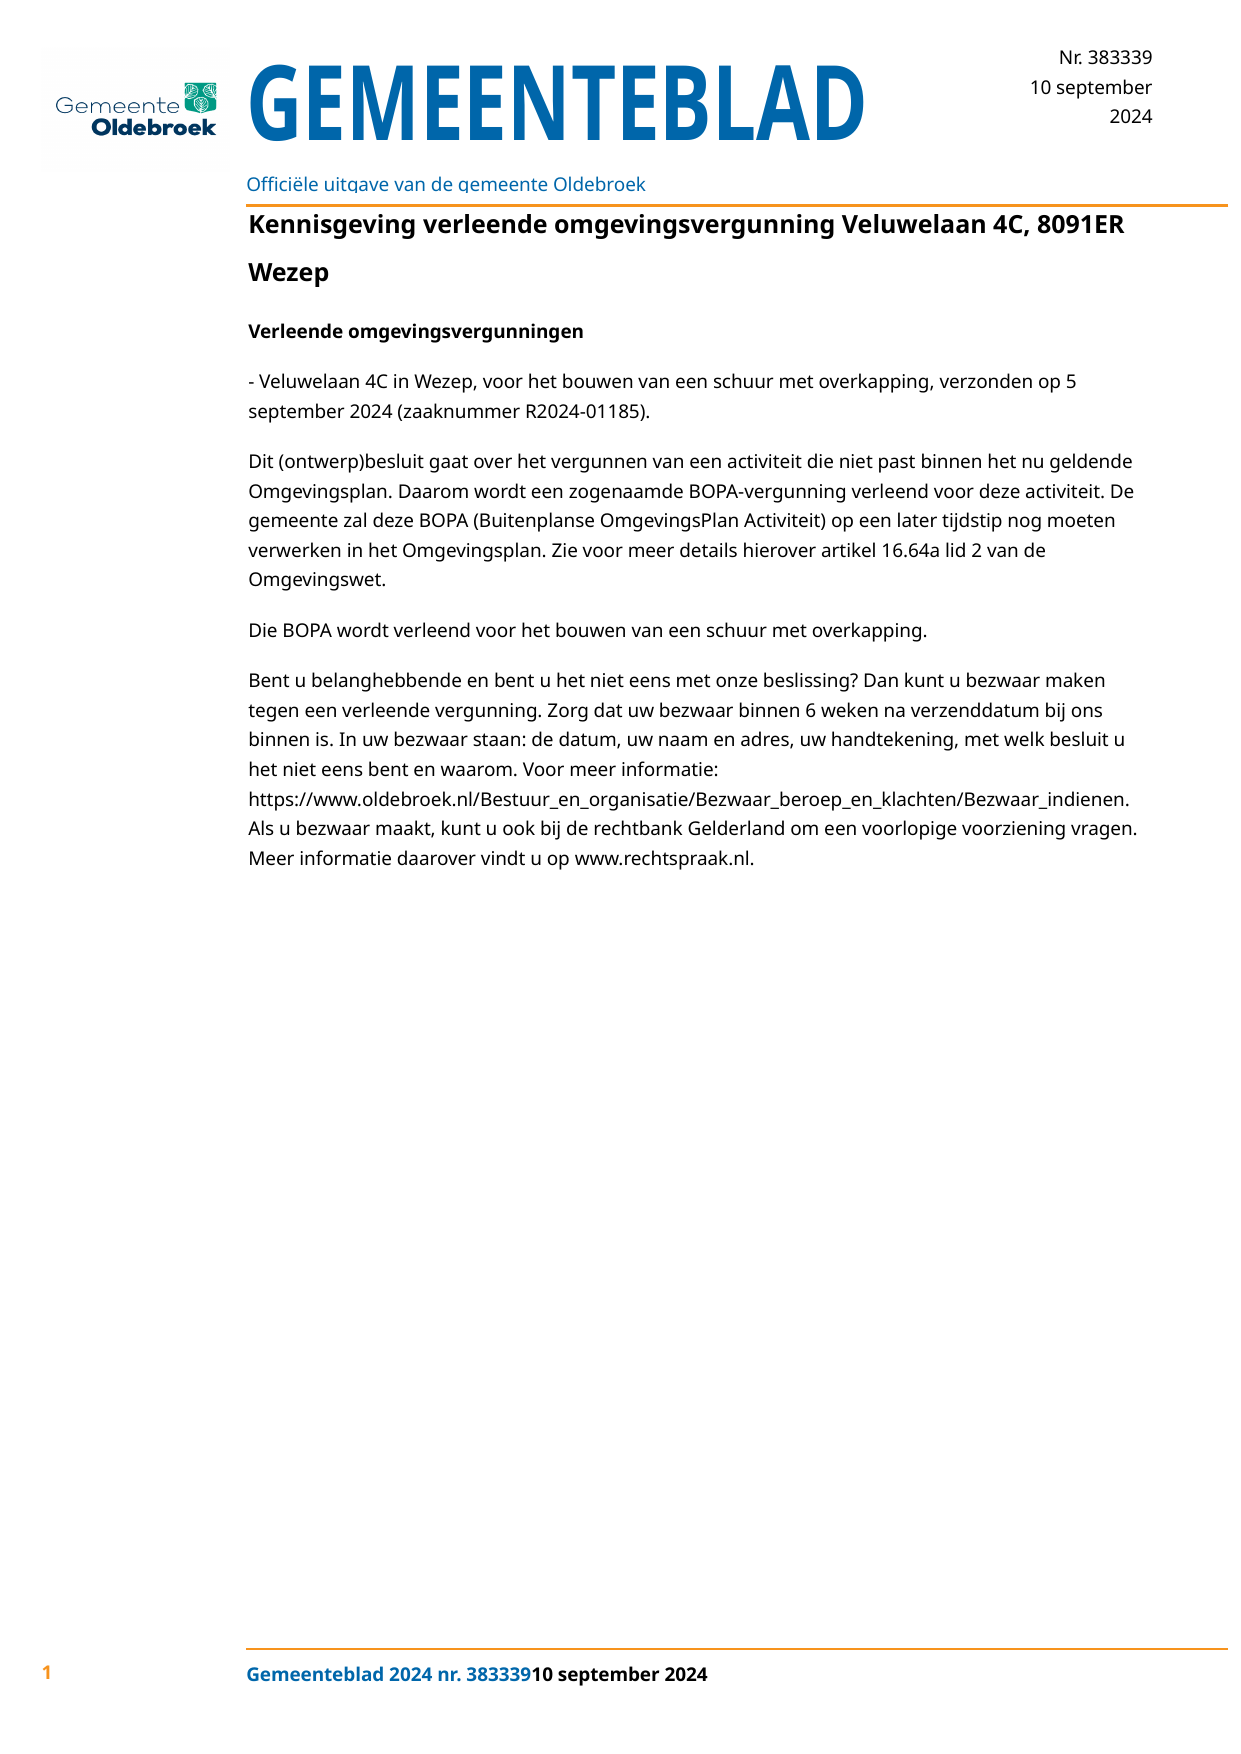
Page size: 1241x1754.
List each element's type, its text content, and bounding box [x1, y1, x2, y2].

text - Veluwelaan 4C in Wezep, voor het bouwen van een schuur met overkapping, verzonden op 5 september 2024 (zaaknummer R2024-01185). [248, 368, 1152, 424]
text Bent u belanghebbende en bent u het niet eens met onze beslissing? Dan kunt u bezwaar maken tegen een verleende vergunning. Zorg dat uw bezwaar binnen 6 weken na verzenddatum bij ons binnen is. In uw bezwaar staan: de datum, uw naam en adres, uw handtekening, met welk besluit u het niet eens bent en waarom. Voor meer informatie: https://www.oldebroek.nl/Bestuur_en_organisatie/Bezwaar_beroep_en_klachten/Bezwaar_indienen. Als u bezwaar maakt, kunt u ook bij de rechtbank Gelderland om een voorlopige voorziening vragen. Meer informatie daarover vindt u op www.rechtspraak.nl. [248, 667, 1152, 871]
text Kennisgeving verleende omgevingsvergunning Veluwelaan 4C, 8091ER Wezep [248, 207, 1152, 288]
text Verleende omgevingsvergunningen [248, 318, 1152, 344]
text Die BOPA wordt verleend voor het bouwen van een schuur met overkapping. [248, 617, 1152, 643]
text Dit (ontwerp)besluit gaat over het vergunnen van een activiteit die niet past binnen het nu geldende Omgevingsplan. Daarom wordt een zogenaamde BOPA-vergunning verleend voor deze activiteit. De gemeente zal deze BOPA (Buitenplanse OmgevingsPlan Activiteit) op een later tijdstip nog moeten verwerken in het Omgevingsplan. Zie voor meer details hierover artikel 16.64a lid 2 van de Omgevingswet. [248, 448, 1152, 592]
picture [41, 47, 231, 172]
